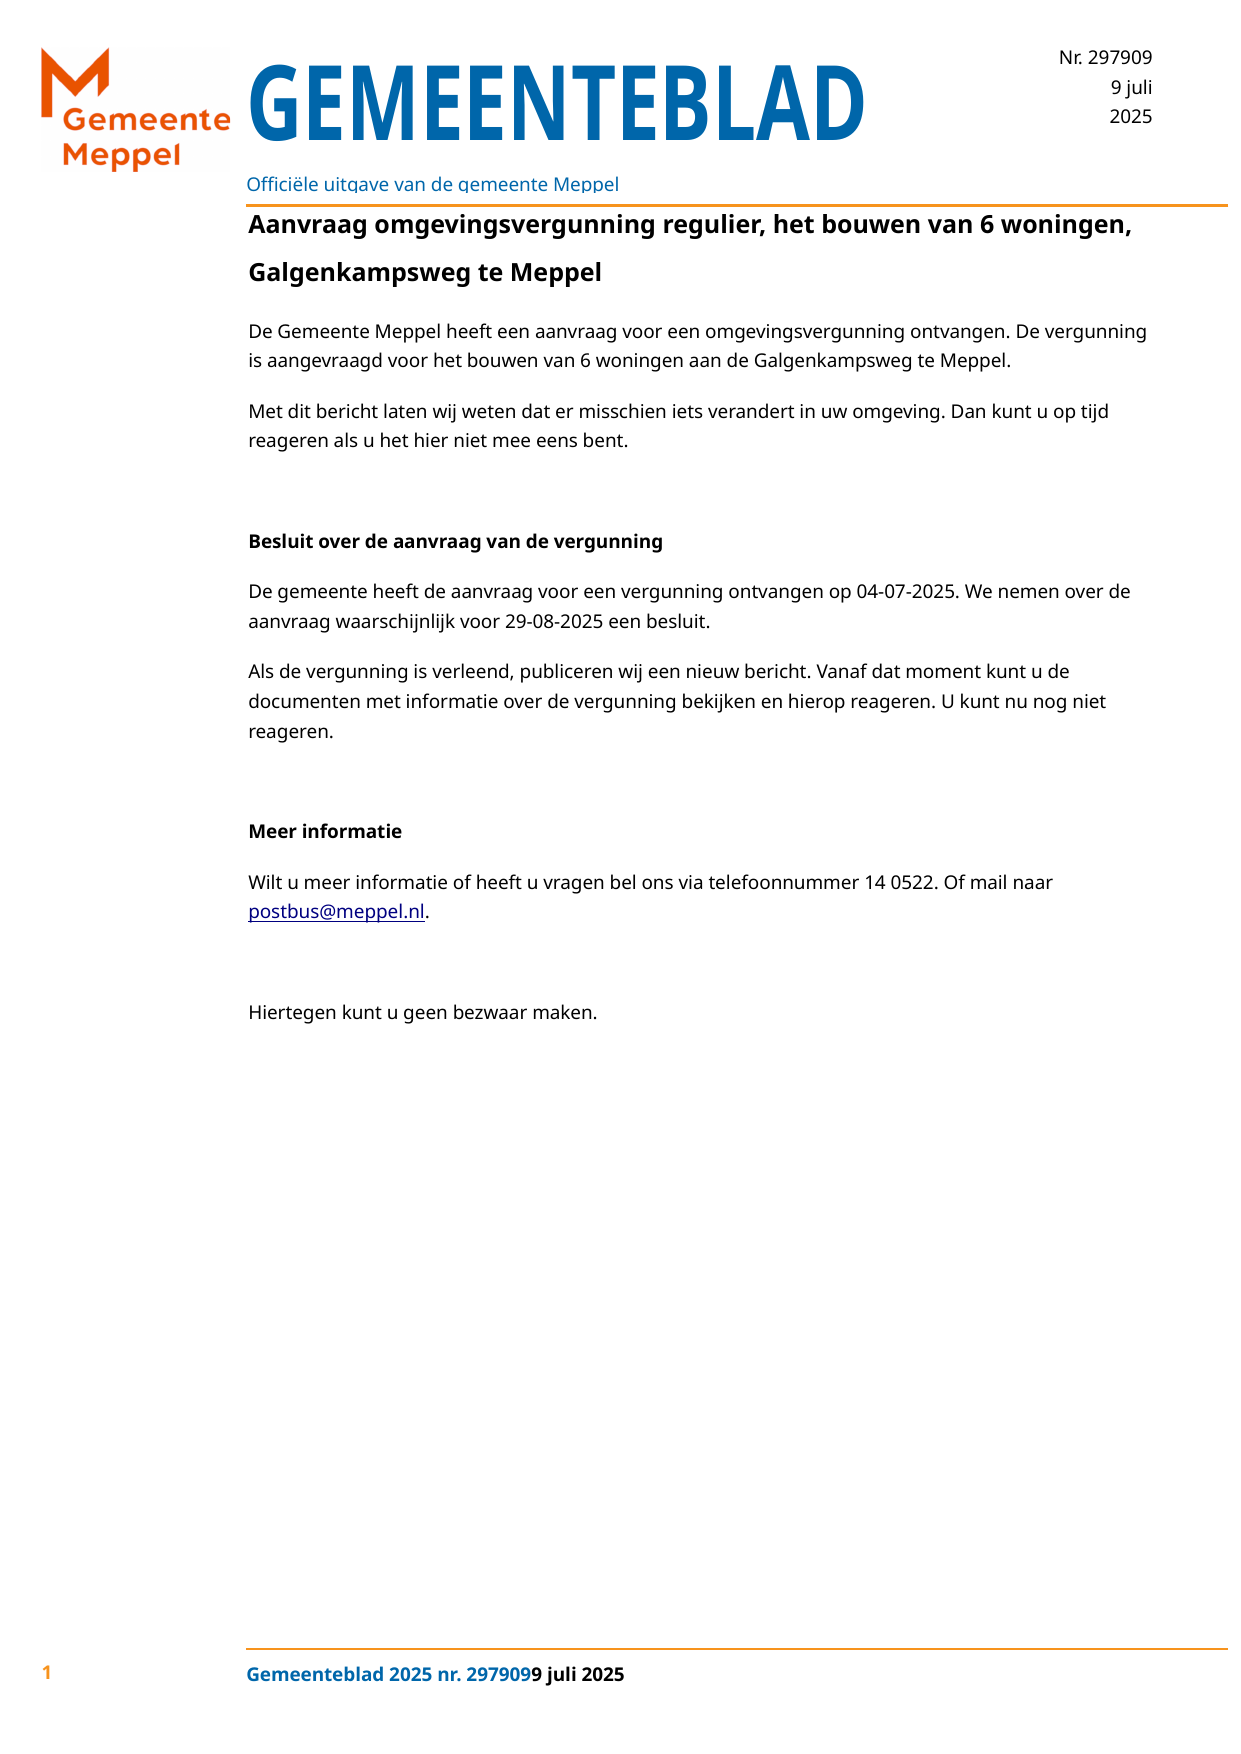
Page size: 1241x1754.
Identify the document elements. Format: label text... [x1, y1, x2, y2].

text Als de vergunning is verleend, publiceren wij een nieuw bericht. Vanaf dat moment kunt u de documenten met informatie over de vergunning bekijken en hierop reageren. U kunt nu nog niet reageren. [248, 659, 1152, 744]
text De gemeente heeft de aanvraag voor een vergunning ontvangen op 04-07-2025. We nemen over de aanvraag waarschijnlijk voor 29-08-2025 een besluit. [248, 579, 1152, 634]
text Meer informatie [248, 819, 1152, 844]
picture [41, 47, 231, 172]
text Wilt u meer informatie of heeft u vragen bel ons via telefoonnummer 14 0522. Of mail naar postbus@meppel.nl. [248, 869, 1152, 924]
text Aanvraag omgevingsvergunning regulier, het bouwen van 6 woningen, Galgenkampsweg te Meppel [248, 207, 1152, 288]
text Hiertegen kunt u geen bezwaar maken. [248, 999, 1152, 1025]
text Besluit over de aanvraag van de vergunning [248, 528, 1152, 554]
text Met dit bericht laten wij weten dat er misschien iets verandert in uw omgeving. Dan kunt u op tijd reageren als u het hier niet mee eens bent. [248, 398, 1152, 453]
text De Gemeente Meppel heeft een aanvraag voor een omgevingsvergunning ontvangen. De vergunning is aangevraagd voor het bouwen van 6 woningen aan de Galgenkampsweg te Meppel. [248, 318, 1152, 373]
